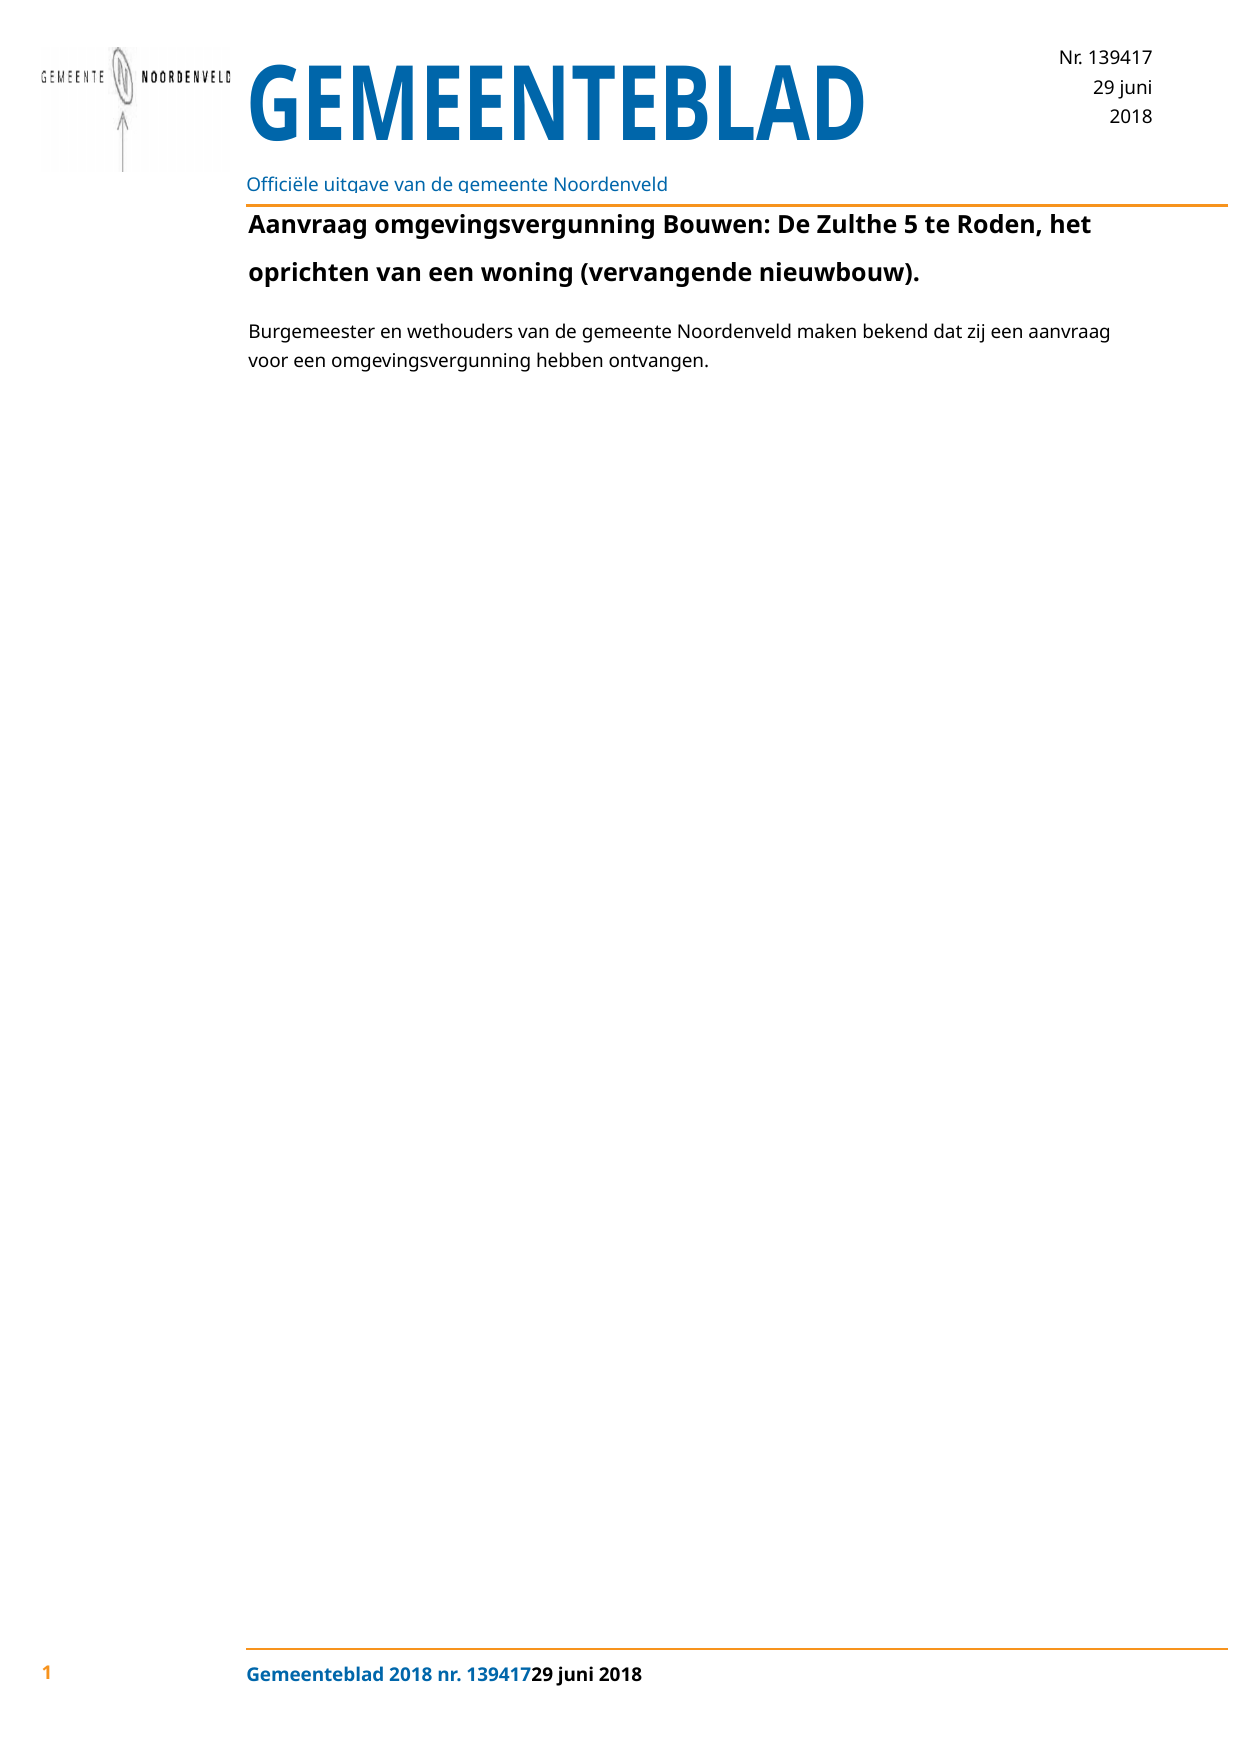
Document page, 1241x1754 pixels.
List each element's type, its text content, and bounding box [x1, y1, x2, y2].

text Burgemeester en wethouders van de gemeente Noordenveld maken bekend dat zij een aanvraag voor een omgevingsvergunning hebben ontvangen. [248, 318, 1152, 373]
text Aanvraag omgevingsvergunning Bouwen: De Zulthe 5 te Roden, het oprichten van een woning (vervangende nieuwbouw). [248, 207, 1152, 288]
picture [41, 47, 231, 172]
